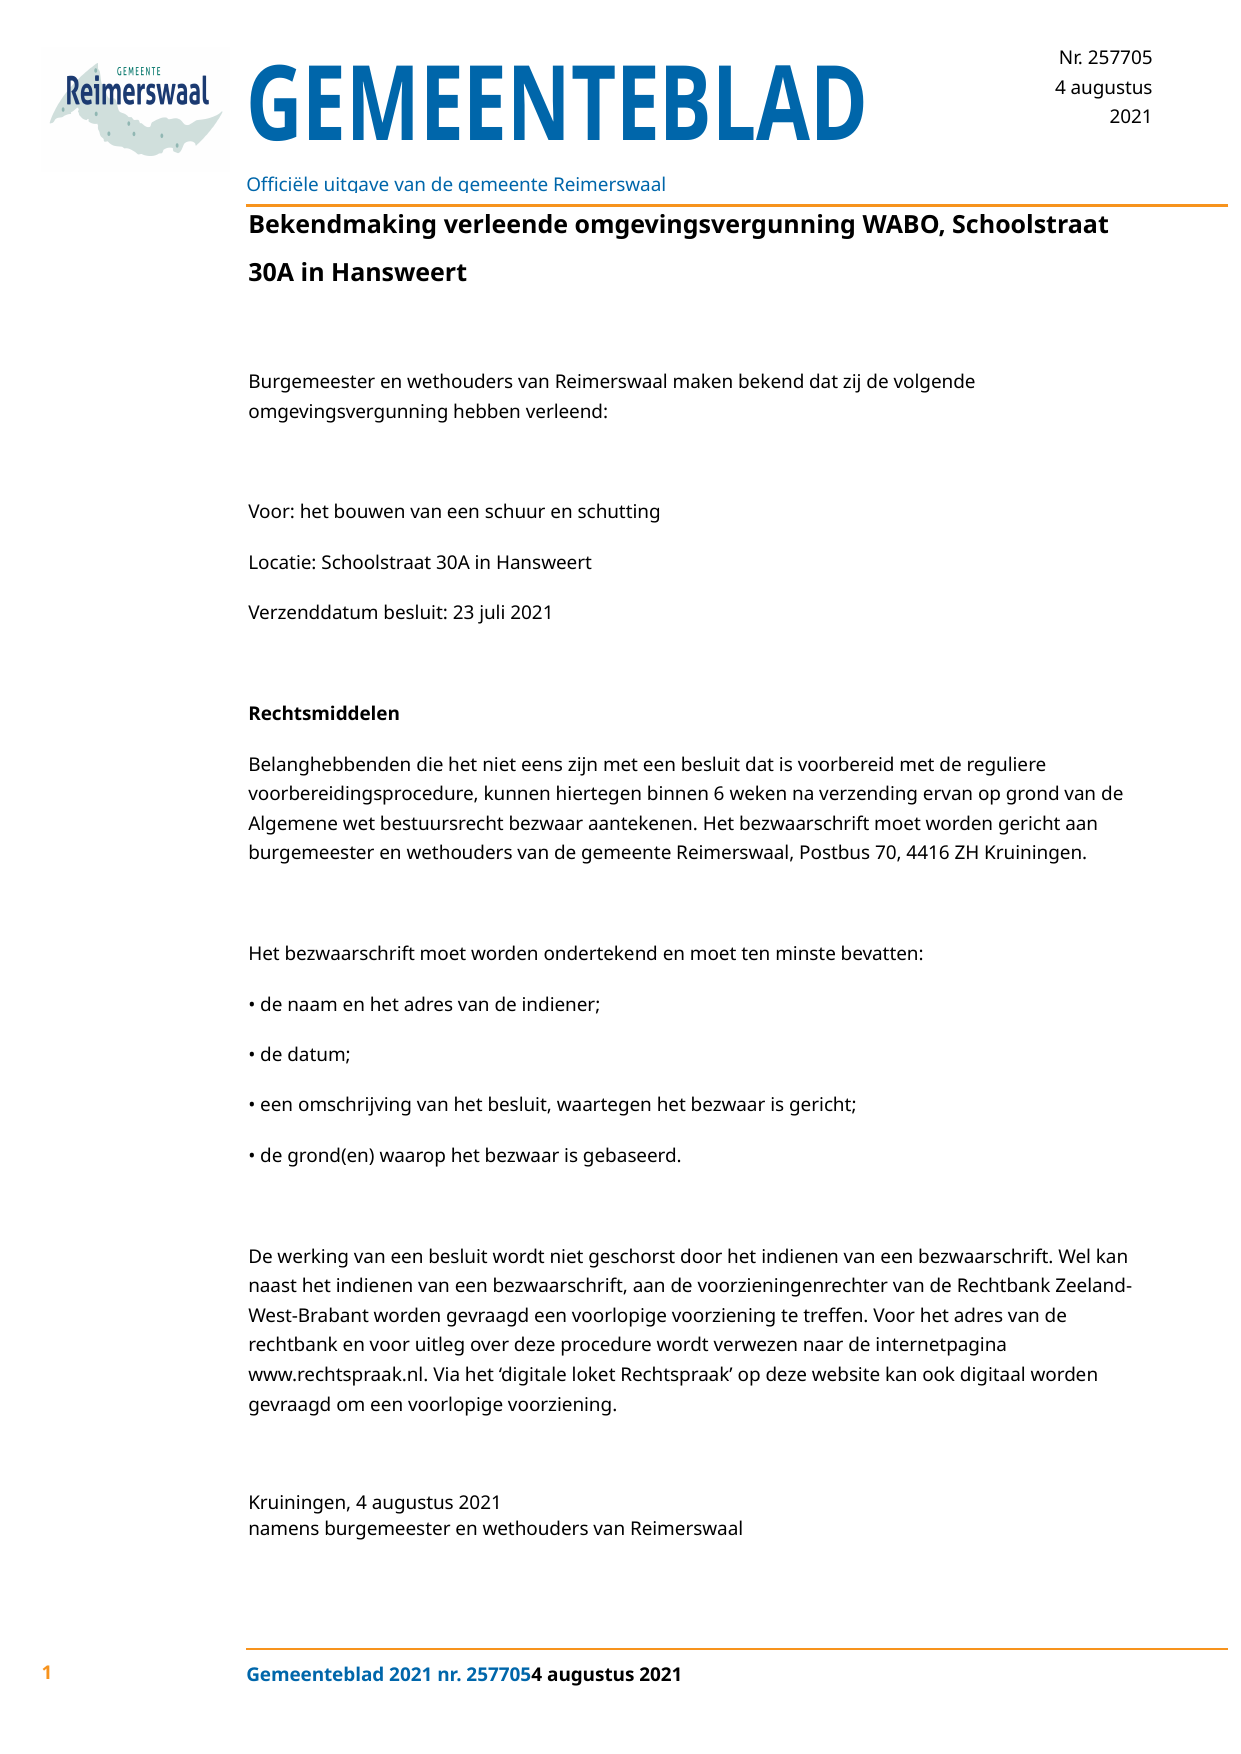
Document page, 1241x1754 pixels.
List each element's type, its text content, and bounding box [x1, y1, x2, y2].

text • de grond(en) waarop het bezwaar is gebaseerd. [248, 1142, 1152, 1168]
text Burgemeester en wethouders van Reimerswaal maken bekend dat zij de volgende omgevingsvergunning hebben verleend: [248, 368, 1152, 424]
text Kruiningen, 4 augustus 2021 [248, 1489, 1152, 1515]
text De werking van een besluit wordt niet geschorst door het indienen van een bezwaarschrift. Wel kan naast het indienen van een bezwaarschrift, aan de voorzieningenrechter van de Rechtbank Zeeland-West-Brabant worden gevraagd een voorlopige voorziening te treffen. Voor het adres van de rechtbank en voor uitleg over deze procedure wordt verwezen naar de internetpagina www.rechtspraak.nl. Via het ‘digitale loket Rechtspraak’ op deze website kan ook digitaal worden gevraagd om een voorlopige voorziening. [248, 1243, 1152, 1417]
text Bekendmaking verleende omgevingsvergunning WABO, Schoolstraat 30A in Hansweert [248, 207, 1152, 288]
text Locatie: Schoolstraat 30A in Hansweert [248, 549, 1152, 575]
text • de naam en het adres van de indiener; [248, 991, 1152, 1017]
text Voor: het bouwen van een schuur en schutting [248, 499, 1152, 524]
text • de datum; [248, 1041, 1152, 1067]
text Verzenddatum besluit: 23 juli 2021 [248, 599, 1152, 625]
text • een omschrijving van het besluit, waartegen het bezwaar is gericht; [248, 1092, 1152, 1117]
text Rechtsmiddelen [248, 700, 1152, 726]
text Belanghebbenden die het niet eens zijn met een besluit dat is voorbereid met de reguliere voorbereidingsprocedure, kunnen hiertegen binnen 6 weken na verzending ervan op grond van de Algemene wet bestuursrecht bezwaar aantekenen. Het bezwaarschrift moet worden gericht aan burgemeester en wethouders van de gemeente Reimerswaal, Postbus 70, 4416 ZH Kruiningen. [248, 751, 1152, 865]
text namens burgemeester en wethouders van Reimerswaal [248, 1515, 1152, 1541]
picture [41, 47, 231, 172]
text Het bezwaarschrift moet worden ondertekend en moet ten minste bevatten: [248, 940, 1152, 966]
